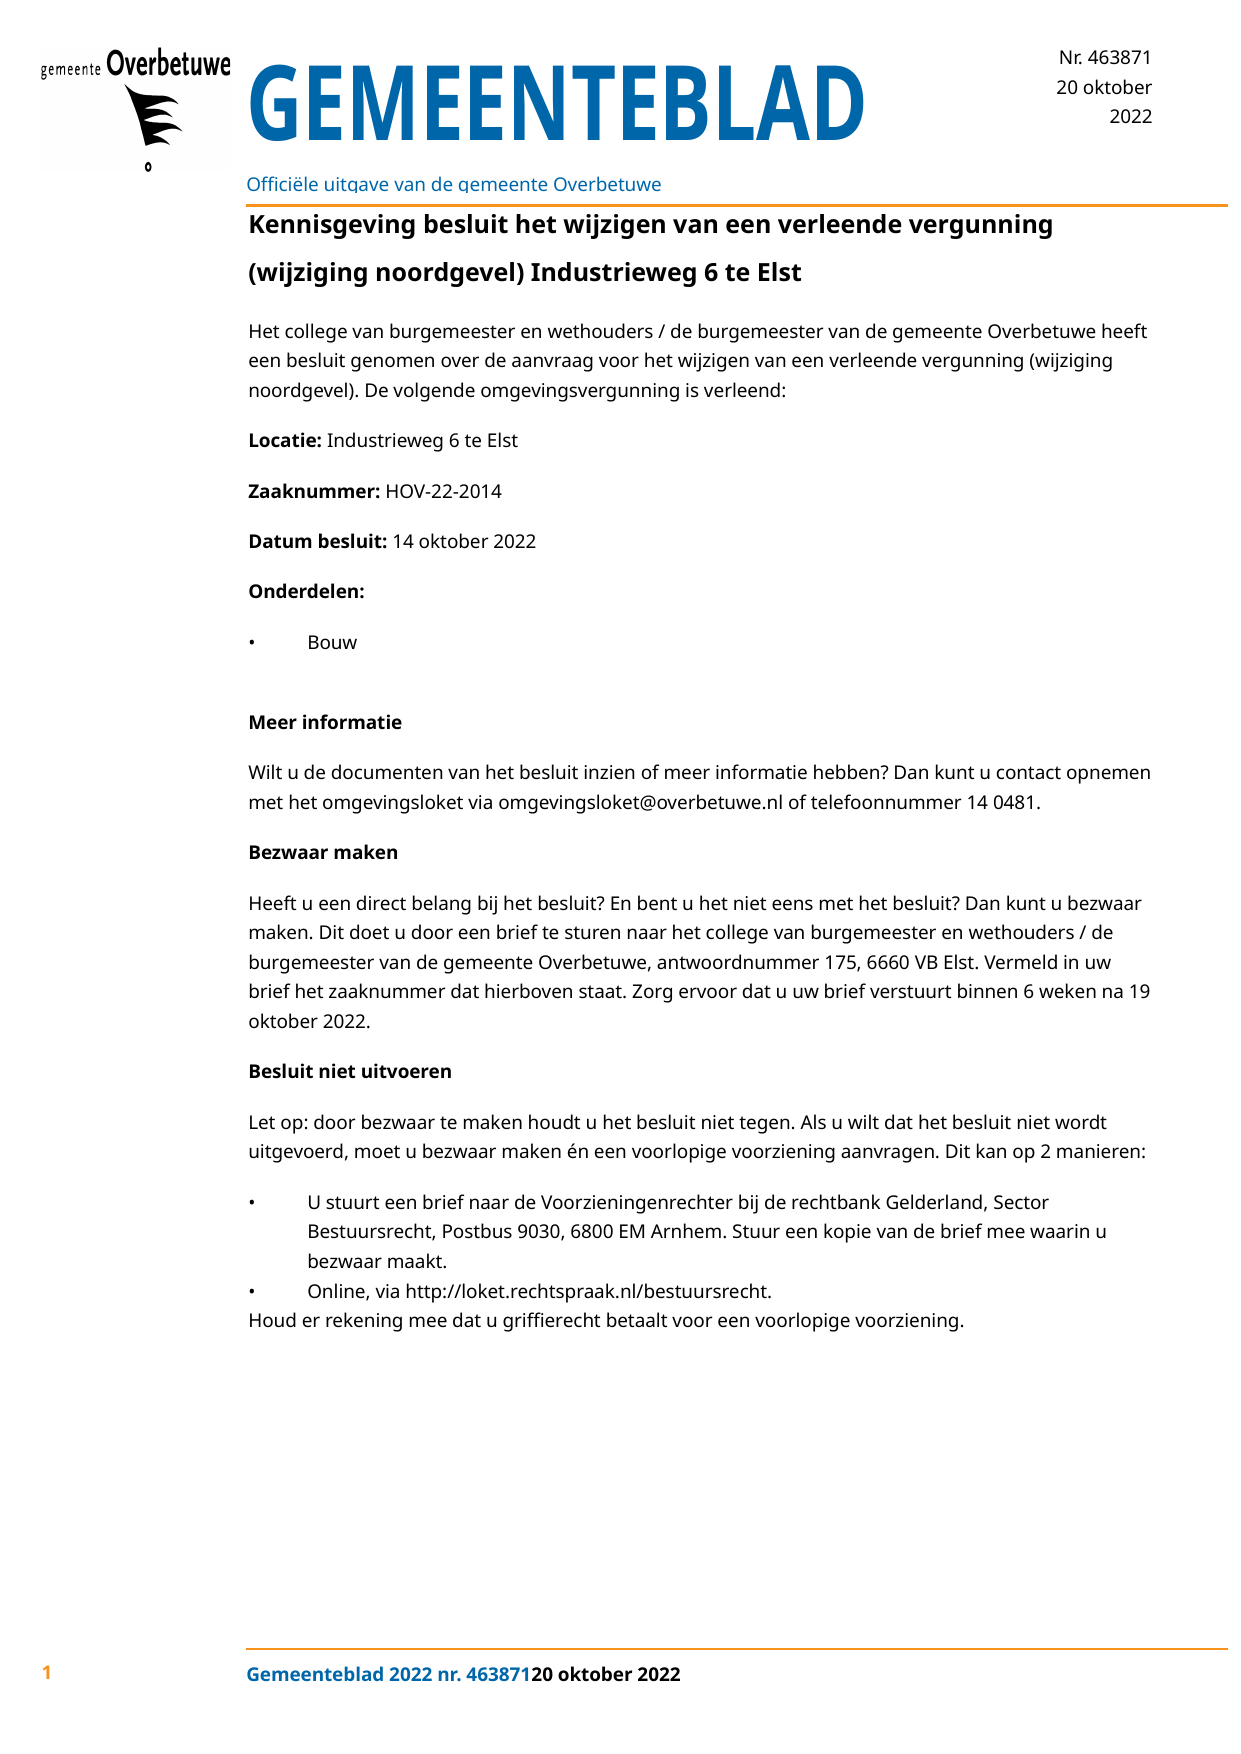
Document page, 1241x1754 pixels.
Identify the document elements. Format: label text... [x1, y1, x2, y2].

text Houd er rekening mee dat u griffierecht betaalt voor een voorlopige voorziening. [248, 1307, 1152, 1333]
text Kennisgeving besluit het wijzigen van een verleende vergunning (wijziging noordgevel) Industrieweg 6 te Elst [248, 207, 1152, 288]
list U stuurt een brief naar de Voorzieningenrechter bij de rechtbank Gelderland, Sector Bestuursrecht, Postbus 9030, 6800 EM Arnhem. Stuur een kopie van de brief mee waarin u bezwaar maakt. [248, 1189, 1152, 1274]
text Het college van burgemeester en wethouders / de burgemeester van de gemeente Overbetuwe heeft een besluit genomen over de aanvraag voor het wijzigen van een verleende vergunning (wijziging noordgevel). De volgende omgevingsvergunning is verleend: [248, 318, 1152, 403]
text Locatie: Industrieweg 6 te Elst [248, 427, 1152, 453]
text Besluit niet uitvoeren [248, 1059, 1152, 1084]
list Online, via http://loket.rechtspraak.nl/bestuursrecht. [248, 1278, 1152, 1304]
text Let op: door bezwaar te maken houdt u het besluit niet tegen. Als u wilt dat het besluit niet wordt uitgevoerd, moet u bezwaar maken én een voorlopige voorziening aanvragen. Dit kan op 2 manieren: [248, 1109, 1152, 1164]
text Zaaknummer: HOV-22-2014 [248, 478, 1152, 504]
text Heeft u een direct belang bij het besluit? En bent u het niet eens met het besluit? Dan kunt u bezwaar maken. Dit doet u door een brief te sturen naar het college van burgemeester en wethouders / de burgemeester van de gemeente Overbetuwe, antwoordnummer 175, 6660 VB Elst. Vermeld in uw brief het zaaknummer dat hierboven staat. Zorg ervoor dat u uw brief verstuurt binnen 6 weken na 19 oktober 2022. [248, 890, 1152, 1034]
text Wilt u de documenten van het besluit inzien of meer informatie hebben? Dan kunt u contact opnemen met het omgevingsloket via omgevingsloket@overbetuwe.nl of telefoonnummer 14 0481. [248, 759, 1152, 815]
picture [41, 47, 231, 172]
text Datum besluit: 14 oktober 2022 [248, 528, 1152, 554]
text Meer informatie [248, 709, 1152, 735]
list Bouw [248, 629, 1152, 655]
text Bezwaar maken [248, 839, 1152, 865]
text Onderdelen: [248, 579, 1152, 604]
